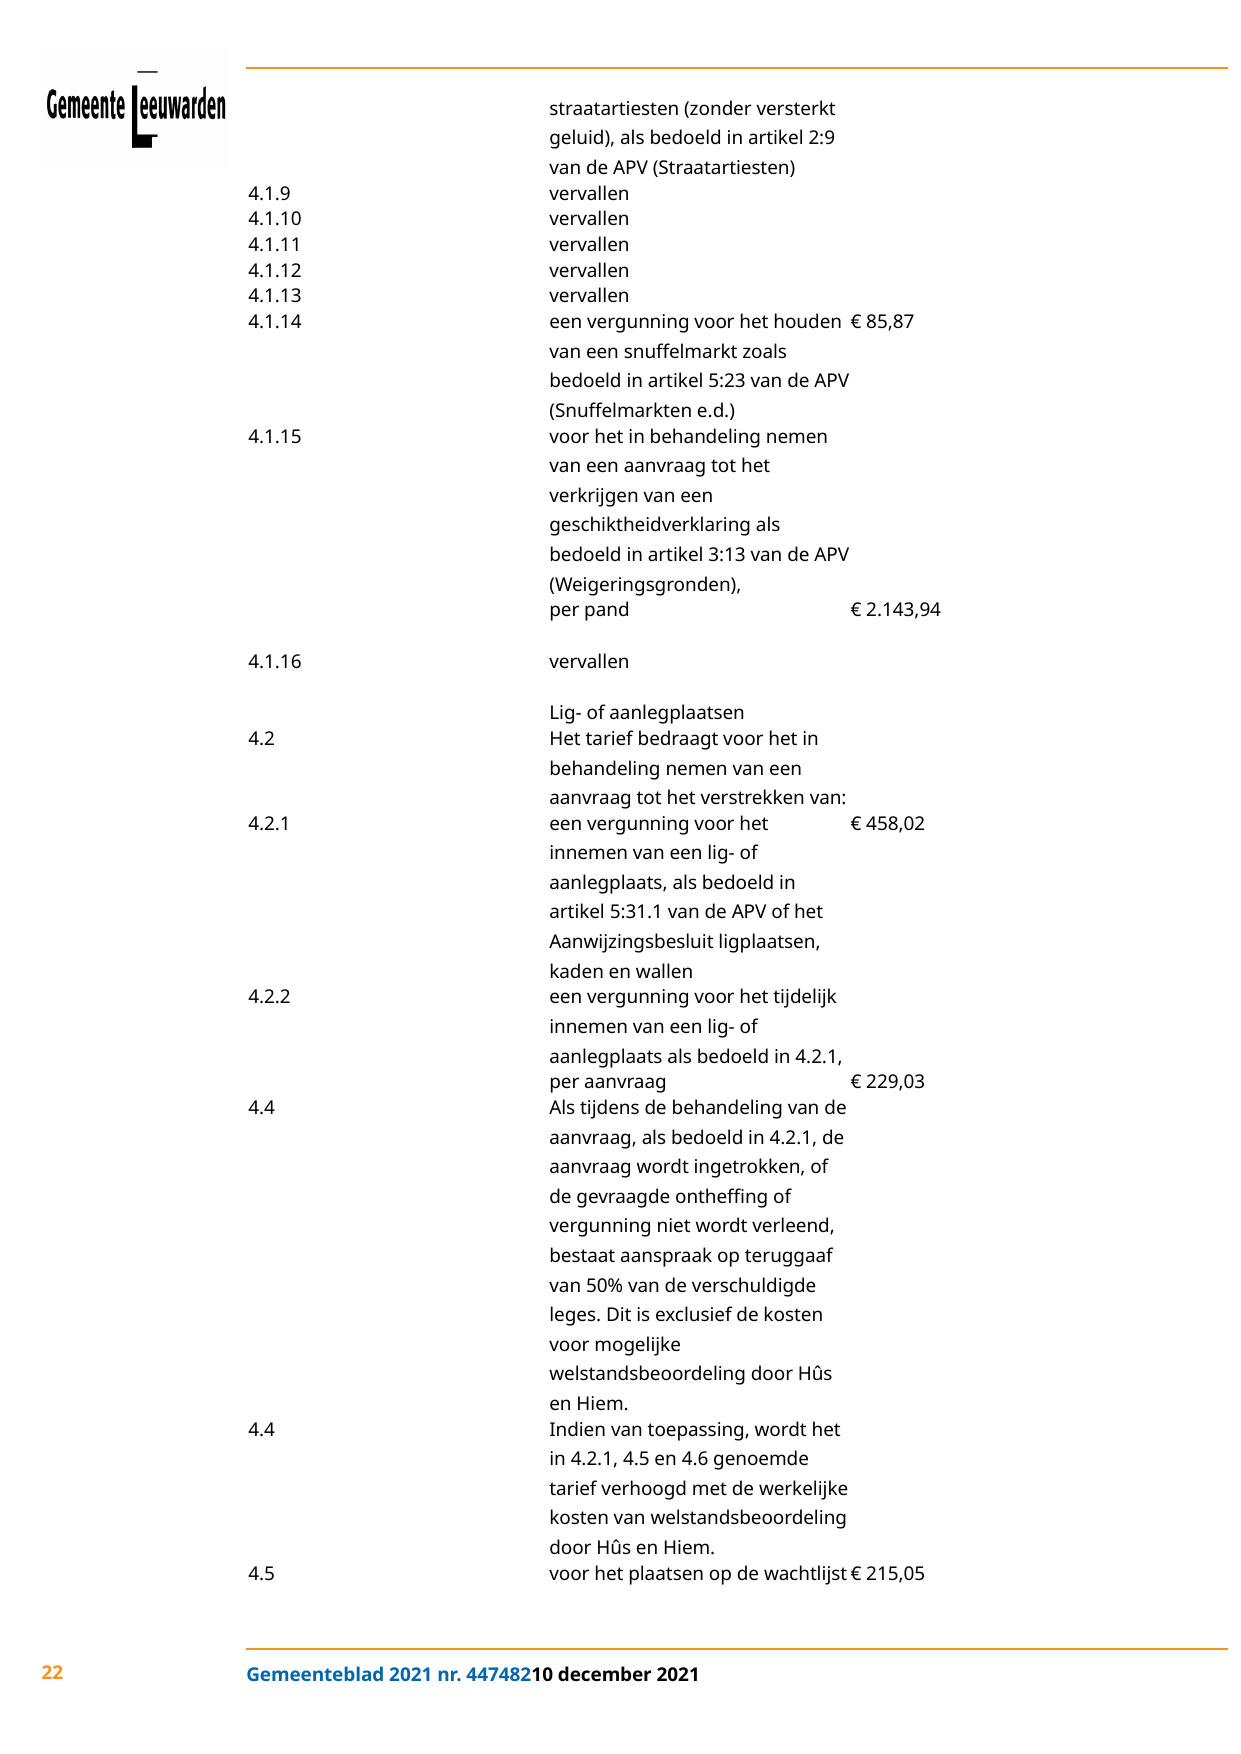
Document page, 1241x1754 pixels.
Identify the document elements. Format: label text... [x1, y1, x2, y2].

table_cell per pand [549, 596, 850, 622]
table_cell [248, 674, 549, 699]
table_cell 4.1.16 [248, 648, 549, 674]
table_cell 4.1.12 [248, 257, 549, 283]
table_cell 4.1.9 [248, 180, 549, 205]
table_cell [248, 95, 549, 180]
table_cell 4.5 [248, 1560, 549, 1586]
table_cell [850, 984, 1152, 1068]
table_cell Lig- of aanlegplaatsen [549, 699, 850, 725]
table_cell 4.1.14 [248, 308, 549, 423]
table_cell [850, 674, 1152, 699]
table_cell € 229,03 [850, 1069, 1152, 1094]
table_cell vervallen [549, 231, 850, 257]
table_cell [248, 622, 549, 648]
table_cell € 458,02 [850, 810, 1152, 984]
picture [41, 47, 231, 172]
table_cell [850, 423, 1152, 596]
table_cell [248, 699, 549, 725]
table_cell vervallen [549, 180, 850, 205]
table_cell [248, 1069, 549, 1094]
table_cell voor het plaatsen op de wachtlijst [549, 1560, 850, 1586]
table_cell [850, 725, 1152, 810]
table_cell Het tarief bedraagt voor het in behandeling nemen van een aanvraag tot het verstrekken van: [549, 725, 850, 810]
table_cell [850, 231, 1152, 257]
table_cell [850, 648, 1152, 674]
table_cell [850, 283, 1152, 308]
table_cell een vergunning voor het innemen van een lig- of aanlegplaats, als bedoeld in artikel 5:31.1 van de APV of het Aanwijzingsbesluit ligplaatsen, kaden en wallen [549, 810, 850, 984]
table_cell 4.2.1 [248, 810, 549, 984]
table_cell [248, 596, 549, 622]
table_cell een vergunning voor het houden van een snuffelmarkt zoals bedoeld in artikel 5:23 van de APV (Snuffelmarkten e.d.) [549, 308, 850, 423]
table_cell [850, 95, 1152, 180]
table_cell [850, 699, 1152, 725]
table_cell € 215,05 [850, 1560, 1152, 1586]
table_cell vervallen [549, 257, 850, 283]
table_cell voor het in behandeling nemen van een aanvraag tot het verkrijgen van een geschiktheidverklaring als bedoeld in artikel 3:13 van de APV (Weigeringsgronden), [549, 423, 850, 596]
table_cell straatartiesten (zonder versterkt geluid), als bedoeld in artikel 2:9 van de APV (Straatartiesten) [549, 95, 850, 180]
table_cell [850, 257, 1152, 283]
table_cell [850, 1094, 1152, 1416]
table_cell € 2.143,94 [850, 596, 1152, 622]
table_cell 4.4 [248, 1416, 549, 1560]
table_cell 4.2 [248, 725, 549, 810]
table_cell [549, 674, 850, 699]
table_cell vervallen [549, 205, 850, 231]
table_cell 4.1.15 [248, 423, 549, 596]
table_cell Indien van toepassing, wordt het in 4.2.1, 4.5 en 4.6 genoemde tarief verhoogd met de werkelijke kosten van welstandsbeoordeling door Hûs en Hiem. [549, 1416, 850, 1560]
table_cell een vergunning voor het tijdelijk innemen van een lig- of aanlegplaats als bedoeld in 4.2.1, [549, 984, 850, 1068]
table_cell [850, 180, 1152, 205]
table_cell € 85,87 [850, 308, 1152, 423]
table_cell per aanvraag [549, 1069, 850, 1094]
table_cell vervallen [549, 283, 850, 308]
table_cell 4.4 [248, 1094, 549, 1416]
table_cell [850, 622, 1152, 648]
table_cell 4.2.2 [248, 984, 549, 1068]
table_cell vervallen [549, 648, 850, 674]
table_cell 4.1.13 [248, 283, 549, 308]
table_cell [549, 622, 850, 648]
table_cell 4.1.10 [248, 205, 549, 231]
table_cell [850, 205, 1152, 231]
table_cell 4.1.11 [248, 231, 549, 257]
table_cell Als tijdens de behandeling van de aanvraag, als bedoeld in 4.2.1, de aanvraag wordt ingetrokken, of de gevraagde ontheffing of vergunning niet wordt verleend, bestaat aanspraak op teruggaaf van 50% van de verschuldigde leges. Dit is exclusief de kosten voor mogelijke welstandsbeoordeling door Hûs en Hiem. [549, 1094, 850, 1416]
table_cell [850, 1416, 1152, 1560]
